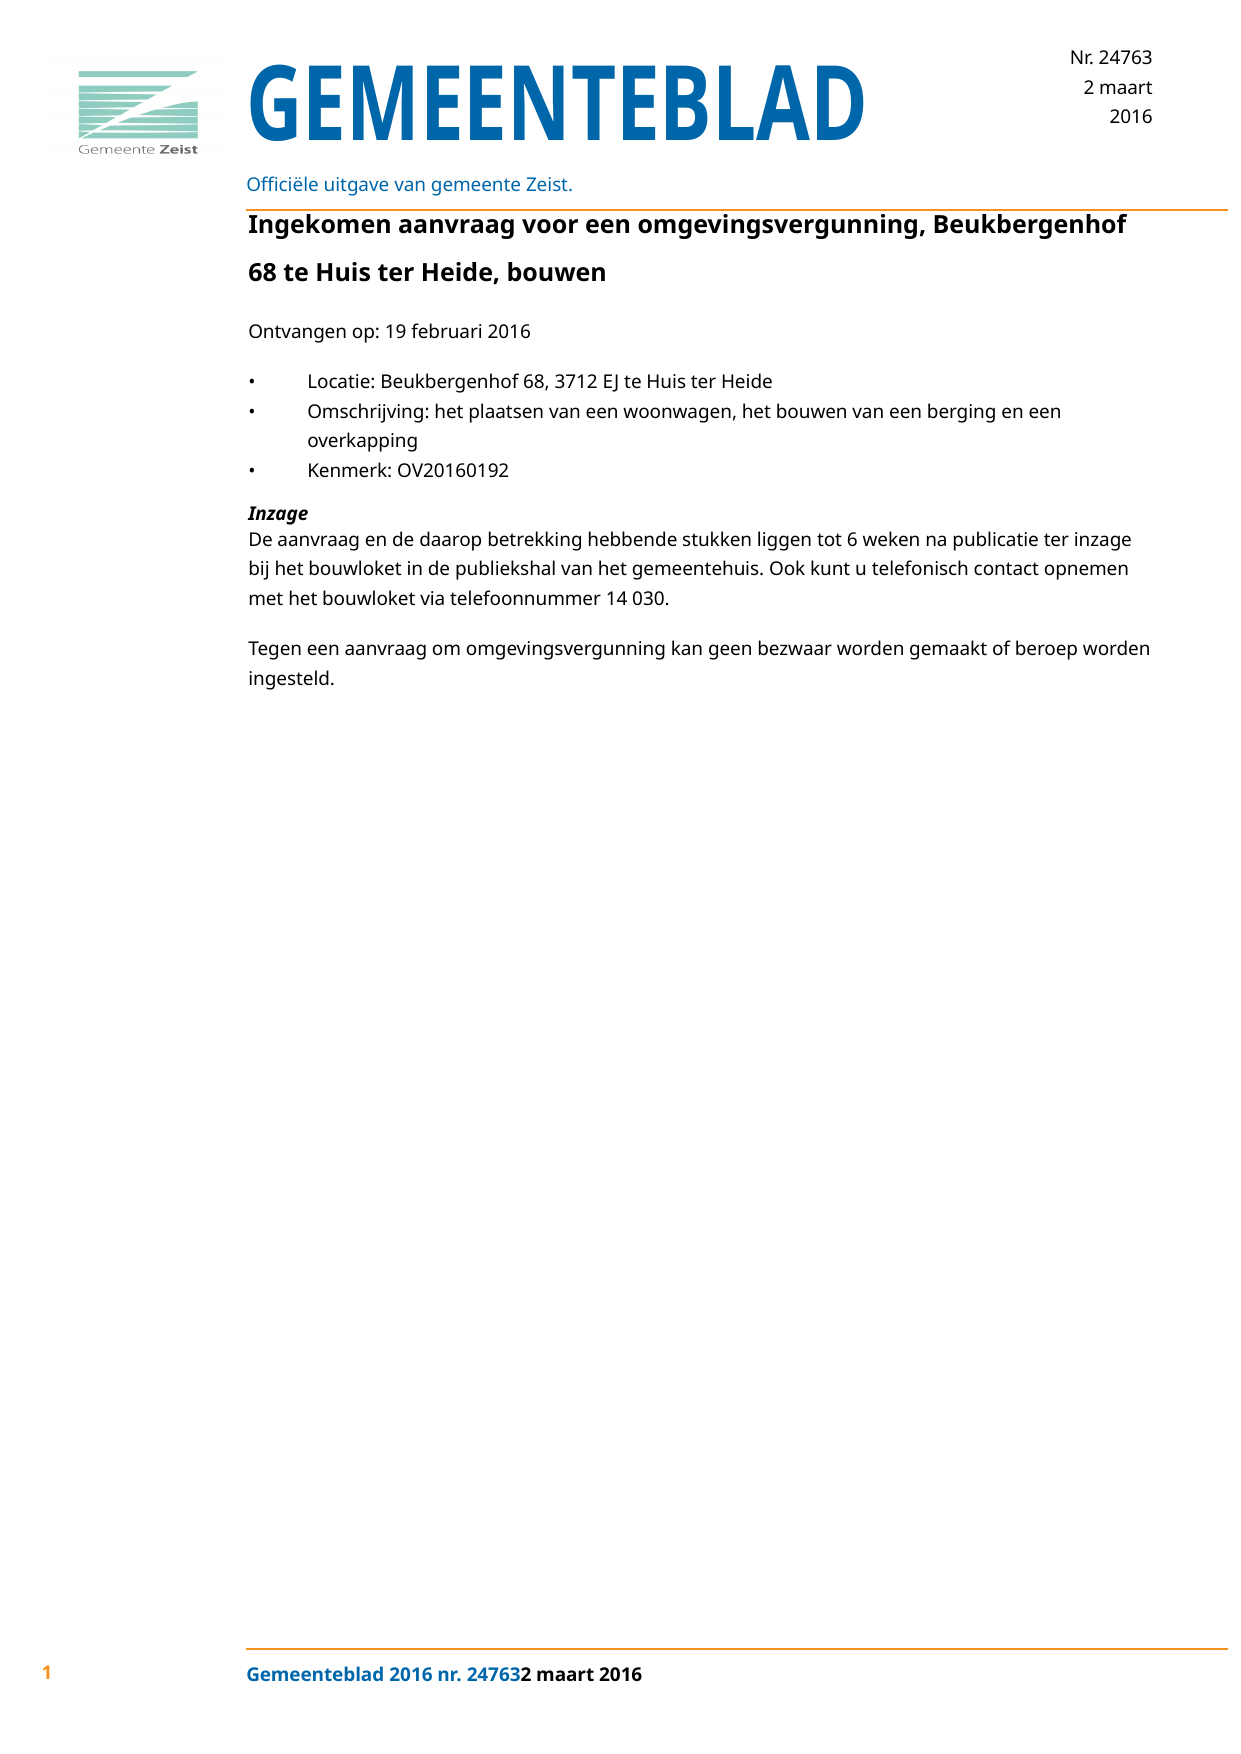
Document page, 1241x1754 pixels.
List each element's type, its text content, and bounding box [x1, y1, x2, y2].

list Kenmerk: OV20160192 [248, 457, 1152, 483]
list Omschrijving: het plaatsen van een woonwagen, het bouwen van een berging en een overkapping [248, 398, 1152, 453]
picture [41, 47, 231, 172]
text Ontvangen op: 19 februari 2016 [248, 318, 1152, 344]
text De aanvraag en de daarop betrekking hebbende stukken liggen tot 6 weken na publicatie ter inzage bij het bouwloket in de publiekshal van het gemeentehuis. Ook kunt u telefonisch contact opnemen met het bouwloket via telefoonnummer 14 030. [248, 526, 1152, 611]
text Ingekomen aanvraag voor een omgevingsvergunning, Beukbergenhof 68 te Huis ter Heide, bouwen [248, 211, 1152, 288]
list Locatie: Beukbergenhof 68, 3712 EJ te Huis ter Heide [248, 368, 1152, 394]
text Inzage [248, 500, 1152, 526]
text Tegen een aanvraag om omgevingsvergunning kan geen bezwaar worden gemaakt of beroep worden ingesteld. [248, 636, 1152, 691]
